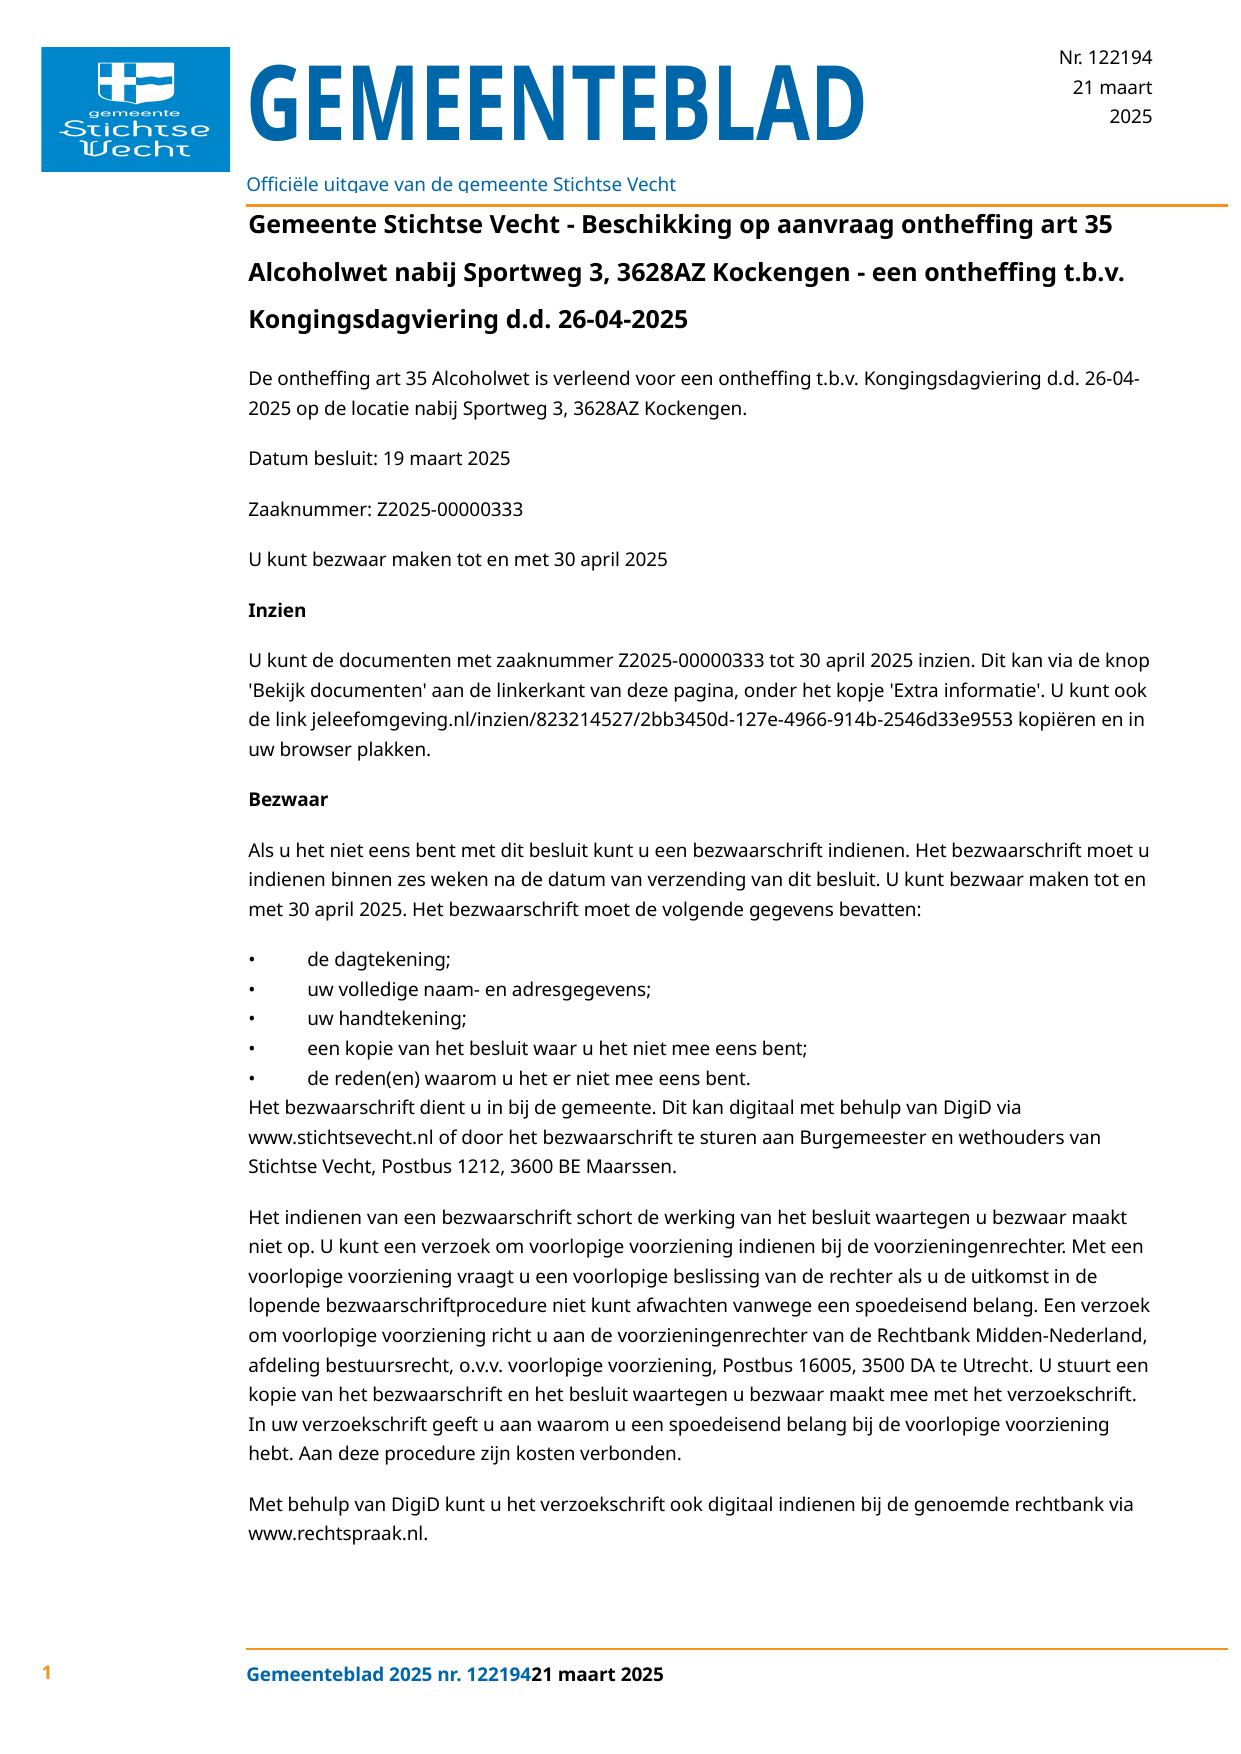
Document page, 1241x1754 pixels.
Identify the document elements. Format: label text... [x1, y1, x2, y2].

text Het bezwaarschrift dient u in bij de gemeente. Dit kan digitaal met behulp van DigiD via www.stichtsevecht.nl of door het bezwaarschrift te sturen aan Burgemeester en wethouders van Stichtse Vecht, Postbus 1212, 3600 BE Maarssen. [248, 1094, 1152, 1179]
list een kopie van het besluit waar u het niet mee eens bent; [248, 1035, 1152, 1061]
list uw volledige naam- en adresgegevens; [248, 976, 1152, 1002]
list uw handtekening; [248, 1006, 1152, 1031]
text Inzien [248, 597, 1152, 622]
list de dagtekening; [248, 946, 1152, 972]
list de reden(en) waarom u het er niet mee eens bent. [248, 1065, 1152, 1090]
text U kunt bezwaar maken tot en met 30 april 2025 [248, 546, 1152, 572]
text Zaaknummer: Z2025-00000333 [248, 496, 1152, 522]
text Gemeente Stichtse Vecht - Beschikking op aanvraag ontheffing art 35 Alcoholwet nabij Sportweg 3, 3628AZ Kockengen - een ontheffing t.b.v. Kongingsdagviering d.d. 26-04-2025 [248, 207, 1152, 336]
text Met behulp van DigiD kunt u het verzoekschrift ook digitaal indienen bij de genoemde rechtbank via www.rechtspraak.nl. [248, 1491, 1152, 1546]
picture [99, 63, 135, 101]
text Bezwaar [248, 786, 1152, 812]
text Het indienen van een bezwaarschrift schort de werking van het besluit waartegen u bezwaar maakt niet op. U kunt een verzoek om voorlopige voorziening indienen bij de voorzieningenrechter. Met een voorlopige voorziening vraagt u een voorlopige beslissing van de rechter als u de uitkomst in de lopende bezwaarschriftprocedure niet kunt afwachten vanwege een spoedeisend belang. Een verzoek om voorlopige voorziening richt u aan de voorzieningenrechter van de Rechtbank Midden-Nederland, afdeling bestuursrecht, o.v.v. voorlopige voorziening, Postbus 16005, 3500 DA te Utrecht. U stuurt een kopie van het bezwaarschrift en het besluit waartegen u bezwaar maakt mee met het verzoekschrift. In uw verzoekschrift geeft u aan waarom u een spoedeisend belang bij de voorlopige voorziening hebt. Aan deze procedure zijn kosten verbonden. [248, 1204, 1152, 1466]
text De ontheffing art 35 Alcoholwet is verleend voor een ontheffing t.b.v. Kongingsdagviering d.d. 26-04-2025 op de locatie nabij Sportweg 3, 3628AZ Kockengen. [248, 366, 1152, 421]
text Datum besluit: 19 maart 2025 [248, 446, 1152, 471]
text U kunt de documenten met zaaknummer Z2025-00000333 tot 30 april 2025 inzien. Dit kan via de knop 'Bekijk documenten' aan de linkerkant van deze pagina, onder het kopje 'Extra informatie'. U kunt ook de link jeleefomgeving.nl/inzien/823214527/2bb3450d-127e-4966-914b-2546d33e9553 kopiëren en in uw browser plakken. [248, 647, 1152, 762]
text Als u het niet eens bent met dit besluit kunt u een bezwaarschrift indienen. Het bezwaarschrift moet u indienen binnen zes weken na de datum van verzending van dit besluit. U kunt bezwaar maken tot en met 30 april 2025. Het bezwaarschrift moet de volgende gegevens bevatten: [248, 837, 1152, 922]
picture [137, 63, 174, 103]
